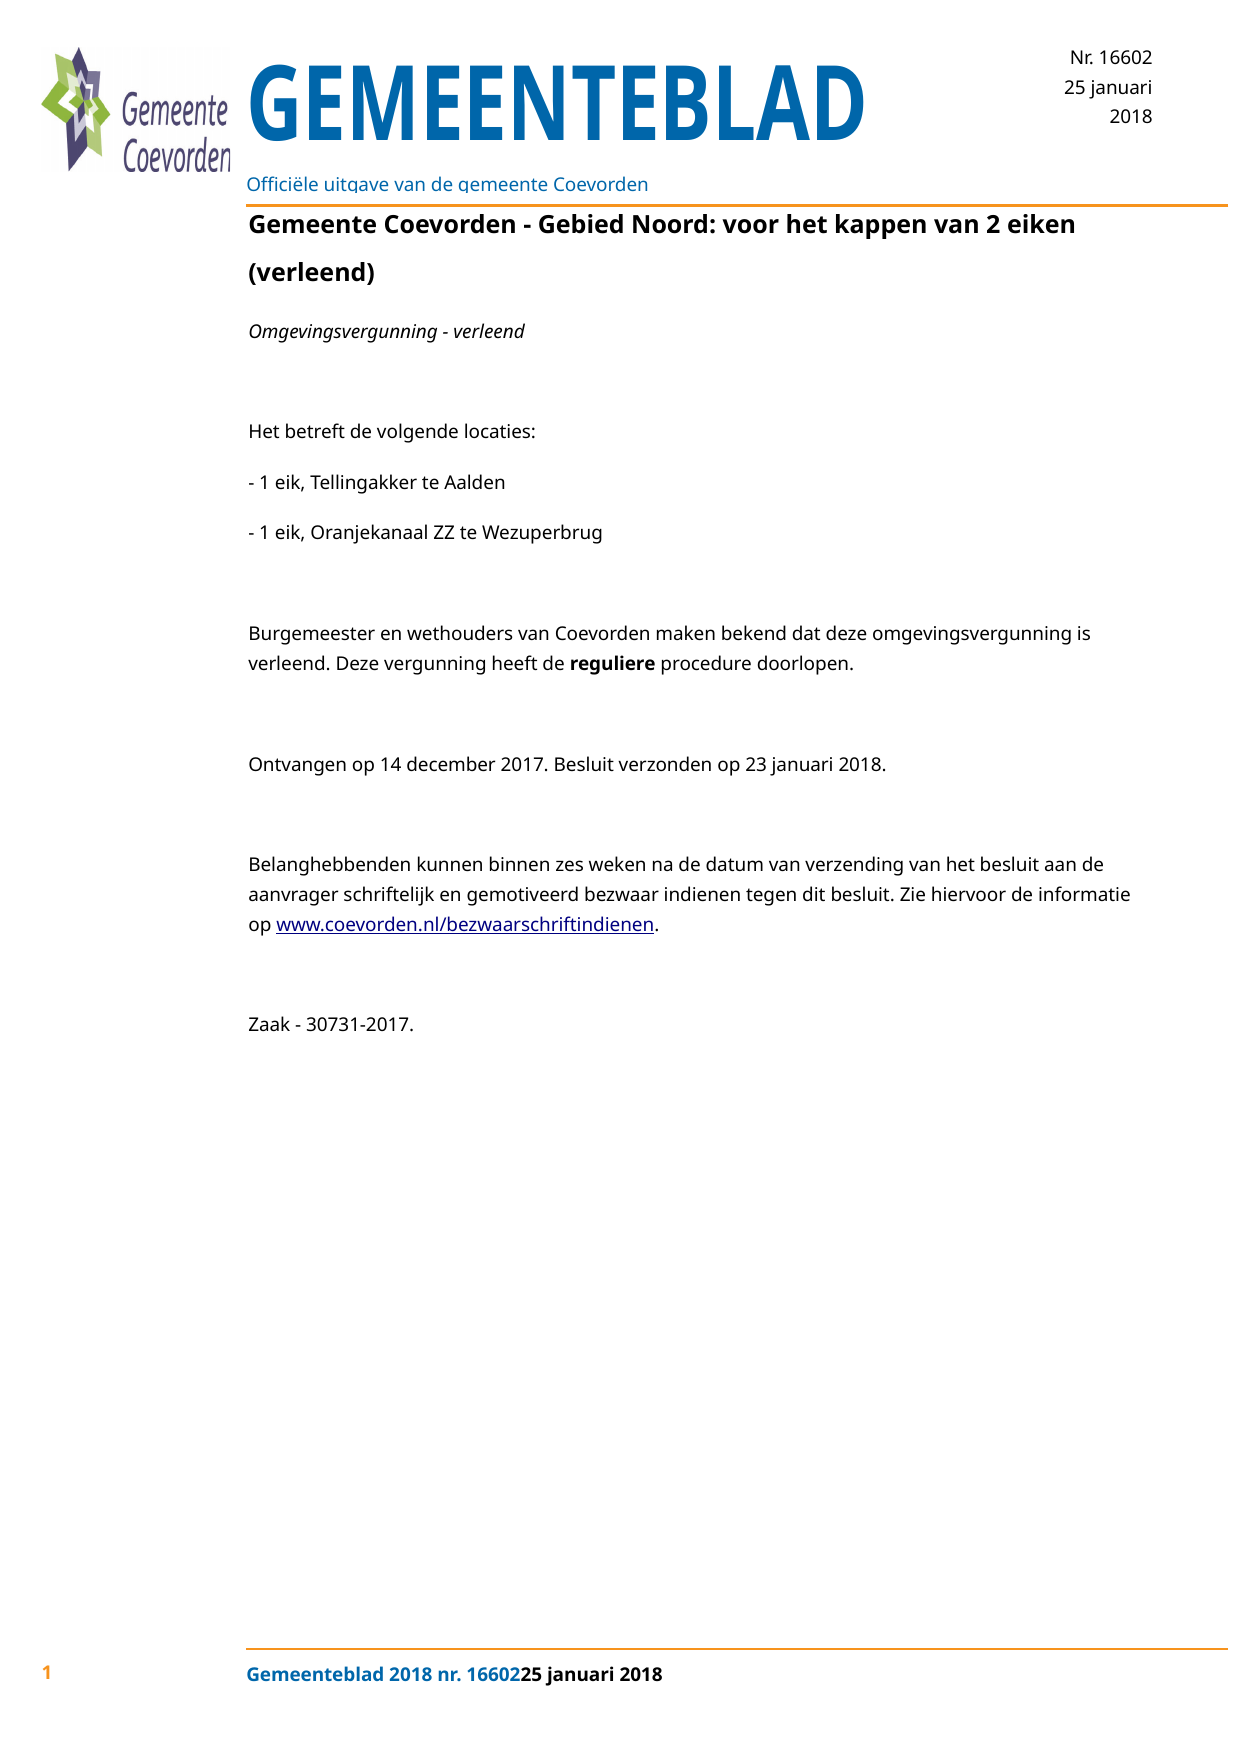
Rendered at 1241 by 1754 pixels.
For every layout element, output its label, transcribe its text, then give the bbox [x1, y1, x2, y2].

text Gemeente Coevorden - Gebied Noord: voor het kappen van 2 eiken (verleend) [248, 207, 1152, 288]
text - 1 eik, Oranjekanaal ZZ te Wezuperbrug [248, 519, 1152, 545]
text Omgevingsvergunning - verleend [248, 318, 1152, 344]
text Ontvangen op 14 december 2017. Besluit verzonden op 23 januari 2018. [248, 751, 1152, 777]
text Burgemeester en wethouders van Coevorden maken bekend dat deze omgevingsvergunning is verleend. Deze vergunning heeft de reguliere procedure doorlopen. [248, 620, 1152, 676]
text - 1 eik, Tellingakker te Aalden [248, 469, 1152, 495]
text Het betreft de volgende locaties: [248, 419, 1152, 444]
text Belanghebbenden kunnen binnen zes weken na de datum van verzending van het besluit aan de aanvrager schriftelijk en gemotiveerd bezwaar indienen tegen dit besluit. Zie hiervoor de informatie op www.coevorden.nl/bezwaarschriftindienen. [248, 852, 1152, 937]
text Zaak - 30731-2017. [248, 1012, 1152, 1037]
picture [41, 47, 231, 172]
